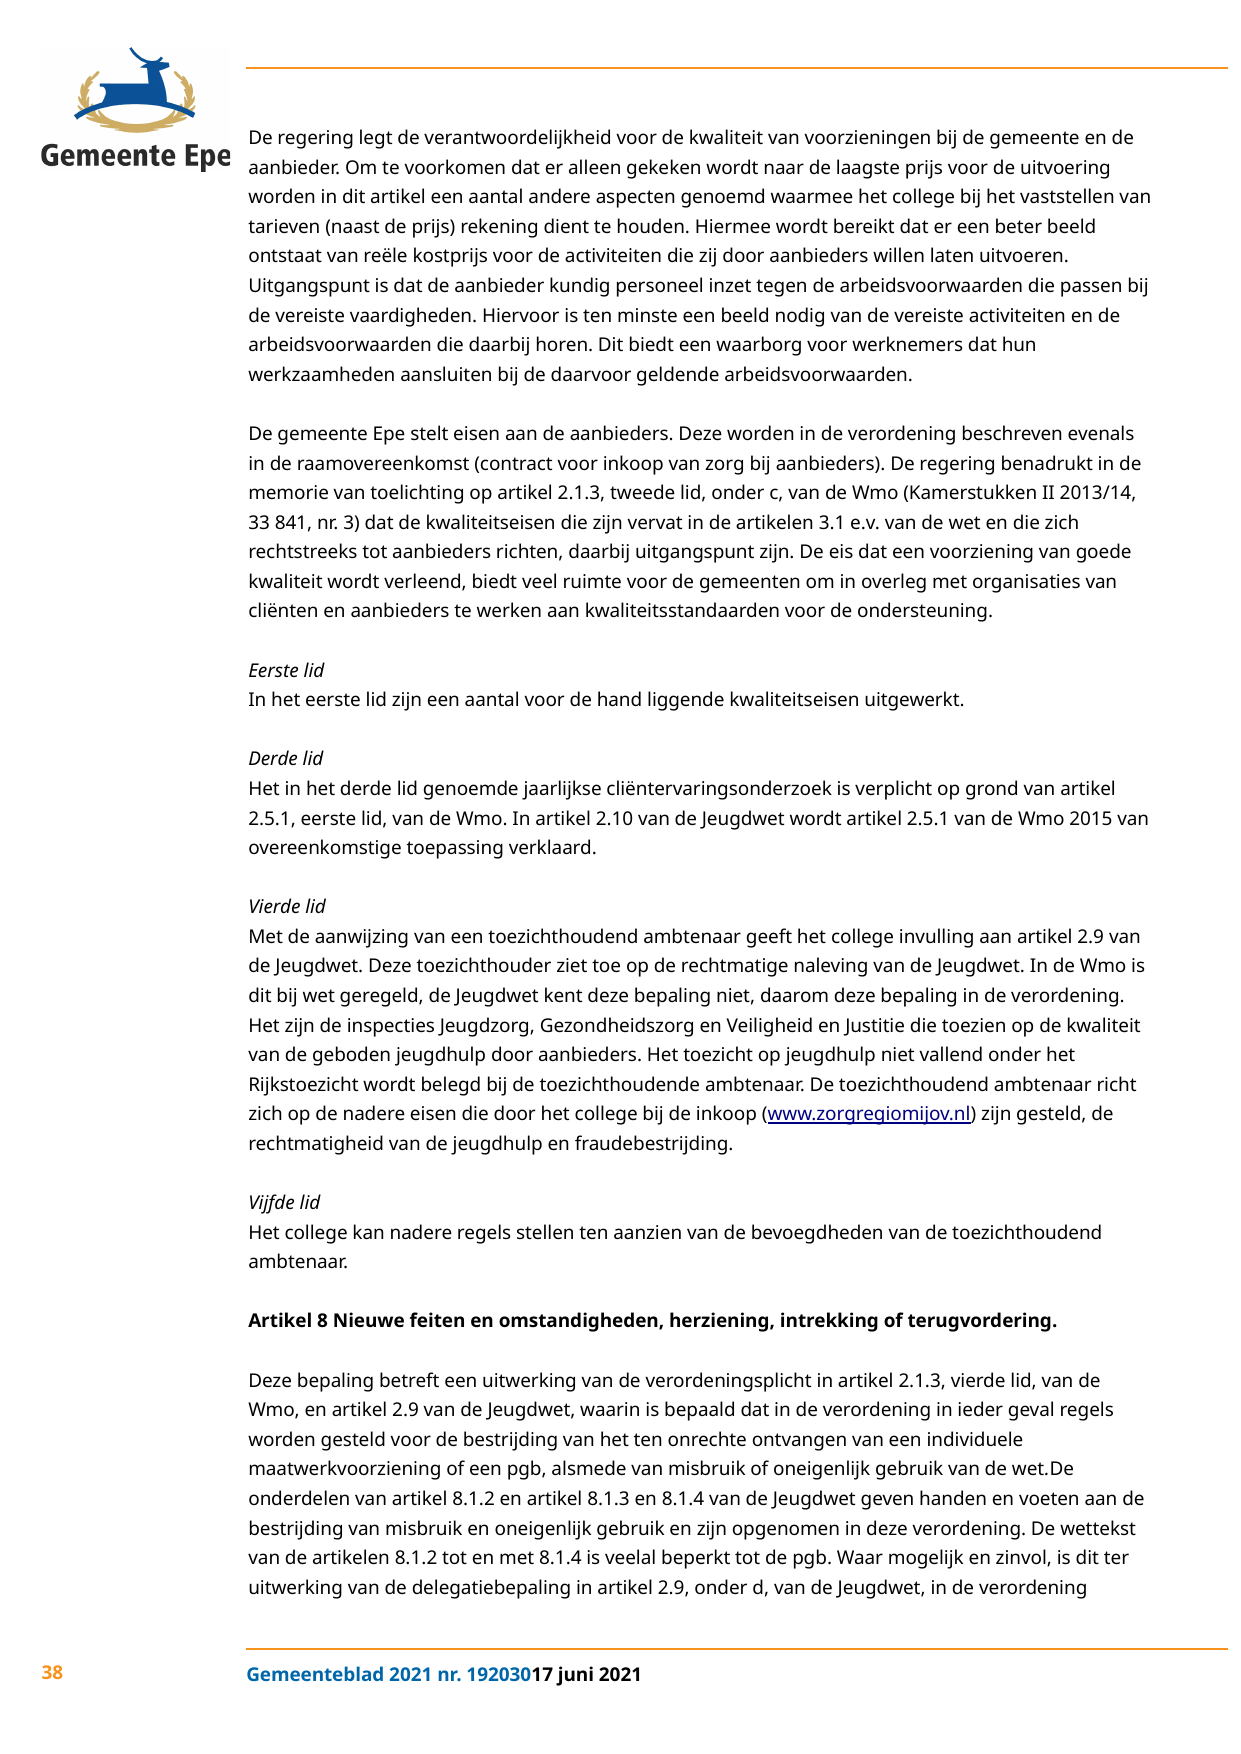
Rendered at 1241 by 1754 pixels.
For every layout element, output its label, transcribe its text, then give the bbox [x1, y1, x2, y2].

picture [41, 47, 231, 172]
text De gemeente Epe stelt eisen aan de aanbieders. Deze worden in de verordening beschreven evenals in de raamovereenkomst (contract voor inkoop van zorg bij aanbieders). De regering benadrukt in de memorie van toelichting op artikel 2.1.3, tweede lid, onder c, van de Wmo (Kamerstukken II 2013/14, 33 841, nr. 3) dat de kwaliteitseisen die zijn vervat in de artikelen 3.1 e.v. van de wet en die zich rechtstreeks tot aanbieders richten, daarbij uitgangspunt zijn. De eis dat een voorziening van goede kwaliteit wordt verleend, biedt veel ruimte voor de gemeenten om in overleg met organisaties van cliënten en aanbieders te werken aan kwaliteitsstandaarden voor de ondersteuning. [248, 420, 1152, 623]
text Artikel 8 Nieuwe feiten en omstandigheden, herziening, intrekking of terugvordering. [248, 1308, 1152, 1333]
text Met de aanwijzing van een toezichthoudend ambtenaar geeft het college invulling aan artikel 2.9 van de Jeugdwet. Deze toezichthouder ziet toe op de rechtmatige naleving van de Jeugdwet. In de Wmo is dit bij wet geregeld, de Jeugdwet kent deze bepaling niet, daarom deze bepaling in de verordening. Het zijn de inspecties Jeugdzorg, Gezondheidszorg en Veiligheid en Justitie die toezien op de kwaliteit van de geboden jeugdhulp door aanbieders. Het toezicht op jeugdhulp niet vallend onder het Rijkstoezicht wordt belegd bij de toezichthoudende ambtenaar. De toezichthoudend ambtenaar richt zich op de nadere eisen die door het college bij de inkoop (www.zorgregiomijov.nl) zijn gesteld, de rechtmatigheid van de jeugdhulp en fraudebestrijding. [248, 923, 1152, 1156]
text De regering legt de verantwoordelijkheid voor de kwaliteit van voorzieningen bij de gemeente en de aanbieder. Om te voorkomen dat er alleen gekeken wordt naar de laagste prijs voor de uitvoering worden in dit artikel een aantal andere aspecten genoemd waarmee het college bij het vaststellen van tarieven (naast de prijs) rekening dient te houden. Hiermee wordt bereikt dat er een beter beeld ontstaat van reële kostprijs voor de activiteiten die zij door aanbieders willen laten uitvoeren. Uitgangspunt is dat de aanbieder kundig personeel inzet tegen de arbeidsvoorwaarden die passen bij de vereiste vaardigheden. Hiervoor is ten minste een beeld nodig van de vereiste activiteiten en de arbeidsvoorwaarden die daarbij horen. Dit biedt een waarborg voor werknemers dat hun werkzaamheden aansluiten bij de daarvoor geldende arbeidsvoorwaarden. [248, 124, 1152, 387]
text Het in het derde lid genoemde jaarlijkse cliëntervaringsonderzoek is verplicht op grond van artikel 2.5.1, eerste lid, van de Wmo. In artikel 2.10 van de Jeugdwet wordt artikel 2.5.1 van de Wmo 2015 van overeenkomstige toepassing verklaard. [248, 775, 1152, 860]
text Vierde lid [248, 893, 1152, 919]
text Eerste lid [248, 657, 1152, 683]
text Derde lid [248, 746, 1152, 771]
text Vijfde lid [248, 1189, 1152, 1215]
text In het eerste lid zijn een aantal voor de hand liggende kwaliteitseisen uitgewerkt. [248, 686, 1152, 712]
text Deze bepaling betreft een uitwerking van de verordeningsplicht in artikel 2.1.3, vierde lid, van de Wmo, en artikel 2.9 van de Jeugdwet, waarin is bepaald dat in de verordening in ieder geval regels worden gesteld voor de bestrijding van het ten onrechte ontvangen van een individuele maatwerkvoorziening of een pgb, alsmede van misbruik of oneigenlijk gebruik van de wet.De onderdelen van artikel 8.1.2 en artikel 8.1.3 en 8.1.4 van de Jeugdwet geven handen en voeten aan de bestrijding van misbruik en oneigenlijk gebruik en zijn opgenomen in deze verordening. De wettekst van de artikelen 8.1.2 tot en met 8.1.4 is veelal beperkt tot de pgb. Waar mogelijk en zinvol, is dit ter uitwerking van de delegatiebepaling in artikel 2.9, onder d, van de Jeugdwet, in de verordening [248, 1367, 1152, 1600]
text Het college kan nadere regels stellen ten aanzien van de bevoegdheden van de toezichthoudend ambtenaar. [248, 1219, 1152, 1274]
